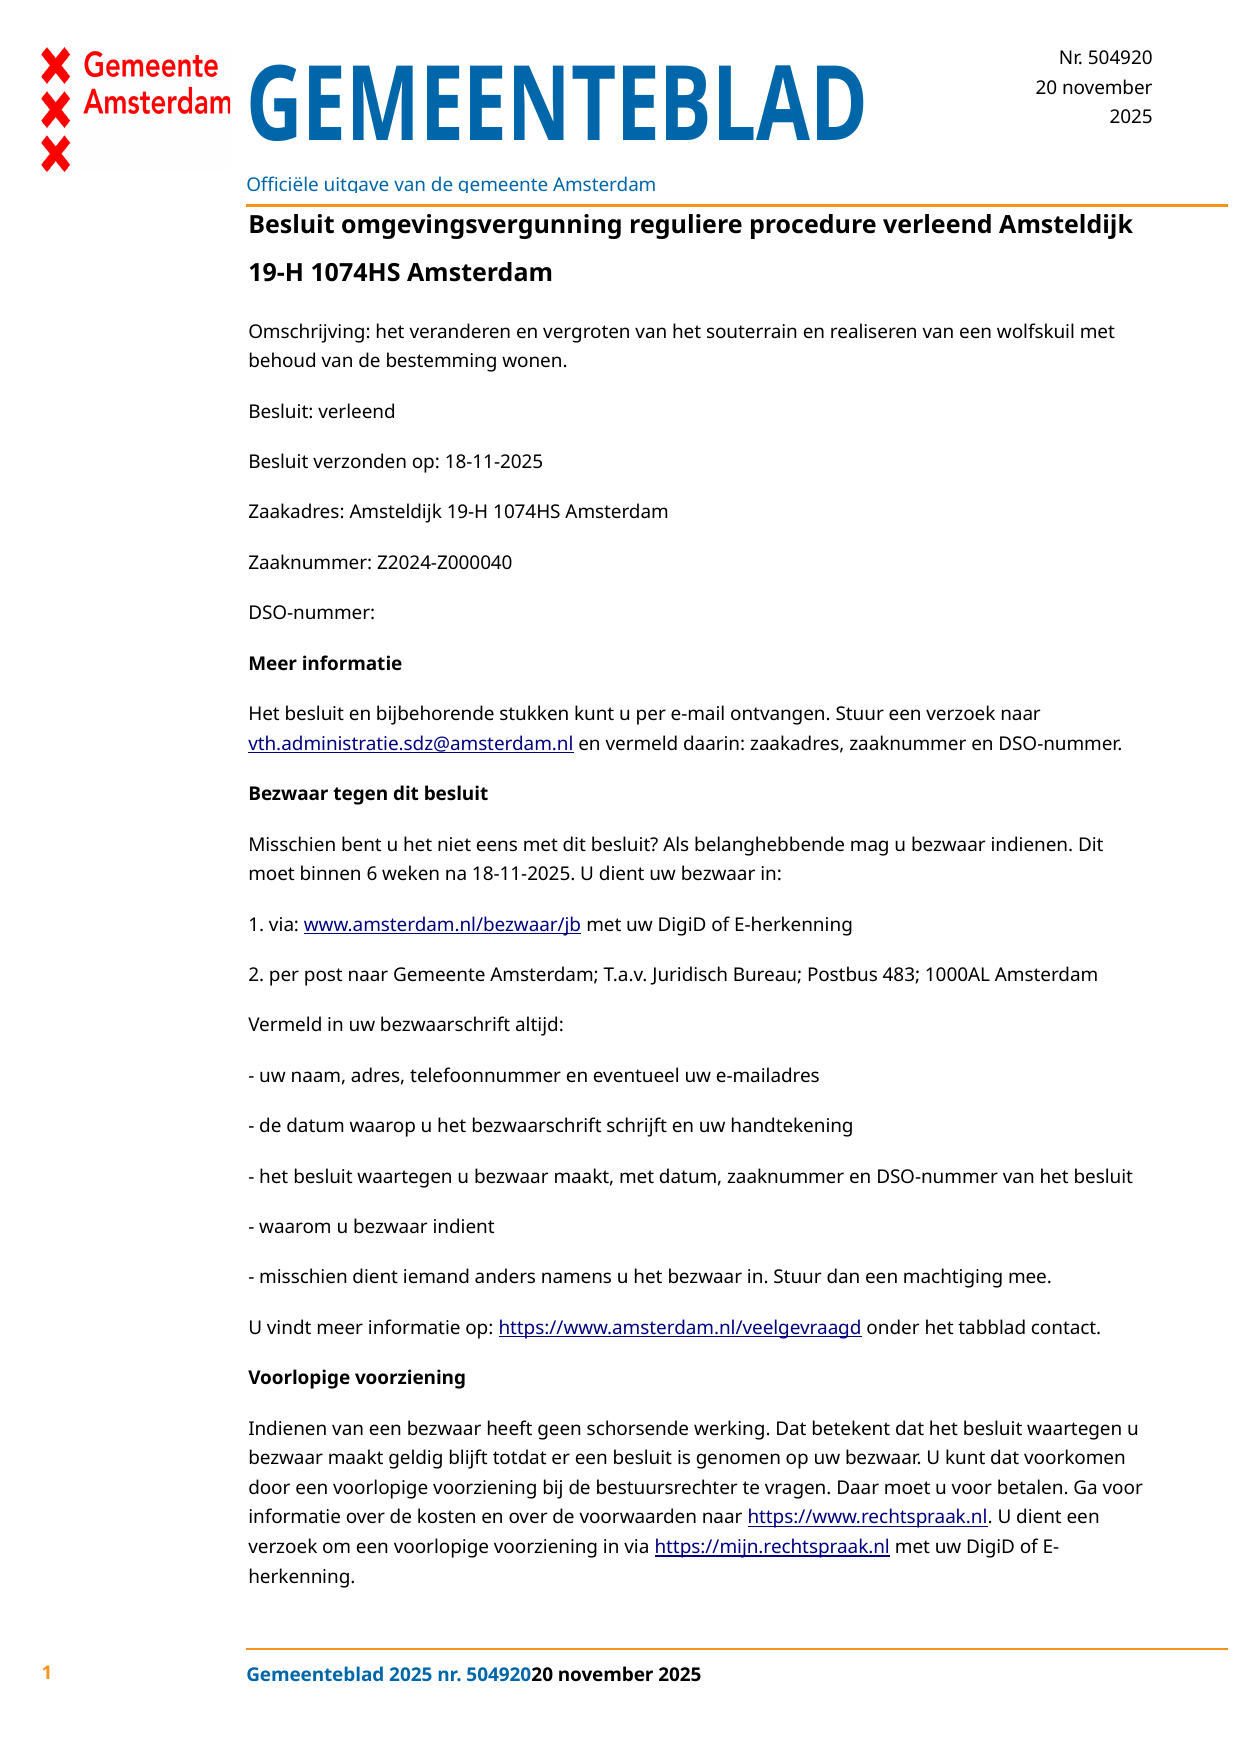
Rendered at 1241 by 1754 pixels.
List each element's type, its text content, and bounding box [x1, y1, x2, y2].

text - misschien dient iemand anders namens u het bezwaar in. Stuur dan een machtiging mee. [248, 1264, 1152, 1289]
text Besluit omgevingsvergunning reguliere procedure verleend Amsteldijk 19-H 1074HS Amsterdam [248, 207, 1152, 288]
text Voorlopige voorziening [248, 1364, 1152, 1390]
text Zaakadres: Amsteldijk 19-H 1074HS Amsterdam [248, 499, 1152, 524]
text Zaaknummer: Z2024-Z000040 [248, 549, 1152, 575]
text U vindt meer informatie op: https://www.amsterdam.nl/veelgevraagd onder het tabblad contact. [248, 1314, 1152, 1340]
text 2. per post naar Gemeente Amsterdam; T.a.v. Juridisch Bureau; Postbus 483; 1000AL Amsterdam [248, 961, 1152, 987]
text - waarom u bezwaar indient [248, 1213, 1152, 1239]
text 1. via: www.amsterdam.nl/bezwaar/jb met uw DigiD of E-herkenning [248, 911, 1152, 937]
text - de datum waarop u het bezwaarschrift schrijft en uw handtekening [248, 1112, 1152, 1138]
text Omschrijving: het veranderen en vergroten van het souterrain en realiseren van een wolfskuil met behoud van de bestemming wonen. [248, 318, 1152, 373]
text Besluit: verleend [248, 398, 1152, 424]
picture [41, 47, 231, 172]
text Vermeld in uw bezwaarschrift altijd: [248, 1012, 1152, 1037]
text Meer informatie [248, 650, 1152, 676]
text - het besluit waartegen u bezwaar maakt, met datum, zaaknummer en DSO-nummer van het besluit [248, 1163, 1152, 1189]
text Misschien bent u het niet eens met dit besluit? Als belanghebbende mag u bezwaar indienen. Dit moet binnen 6 weken na 18-11-2025. U dient uw bezwaar in: [248, 831, 1152, 886]
text Bezwaar tegen dit besluit [248, 780, 1152, 806]
text DSO-nummer: [248, 599, 1152, 625]
text Het besluit en bijbehorende stukken kunt u per e-mail ontvangen. Stuur een verzoek naar vth.administratie.sdz@amsterdam.nl en vermeld daarin: zaakadres, zaaknummer en DSO-nummer. [248, 700, 1152, 756]
text - uw naam, adres, telefoonnummer en eventueel uw e-mailadres [248, 1062, 1152, 1088]
text Besluit verzonden op: 18-11-2025 [248, 448, 1152, 474]
text Indienen van een bezwaar heeft geen schorsende werking. Dat betekent dat het besluit waartegen u bezwaar maakt geldig blijft totdat er een besluit is genomen op uw bezwaar. U kunt dat voorkomen door een voorlopige voorziening bij de bestuursrechter te vragen. Daar moet u voor betalen. Ga voor informatie over de kosten en over de voorwaarden naar https://www.rechtspraak.nl. U dient een verzoek om een voorlopige voorziening in via https://mijn.rechtspraak.nl met uw DigiD of E-herkenning. [248, 1415, 1152, 1589]
